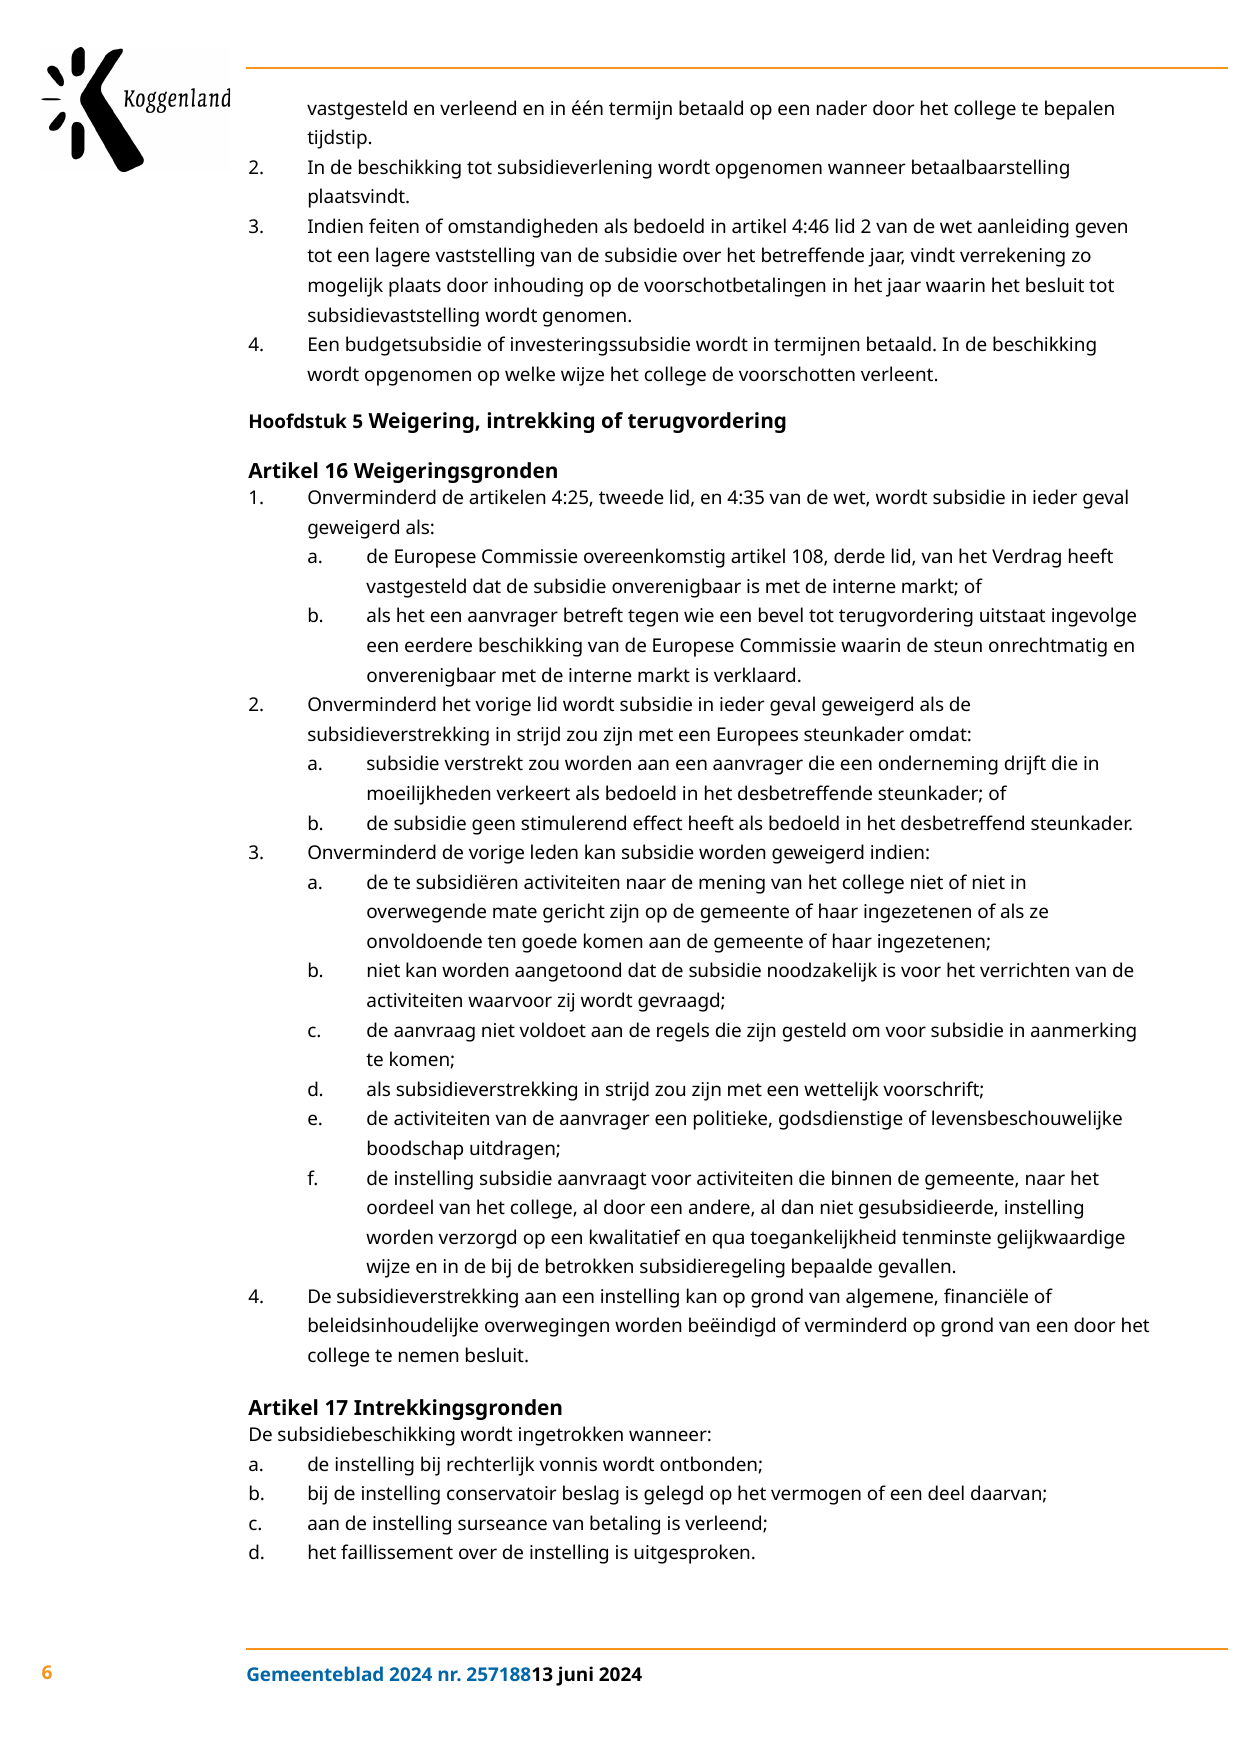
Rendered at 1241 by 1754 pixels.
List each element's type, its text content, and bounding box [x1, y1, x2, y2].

list het faillissement over de instelling is uitgesproken. [248, 1539, 1152, 1565]
list de subsidie geen stimulerend effect heeft als bedoeld in het desbetreffend steunkader. [307, 810, 1152, 836]
list de activiteiten van de aanvrager een politieke, godsdienstige of levensbeschouwelijke boodschap uitdragen; [307, 1106, 1152, 1161]
list Onverminderd de vorige leden kan subsidie worden geweigerd indien: [248, 839, 1152, 865]
list bij de instelling conservatoir beslag is gelegd op het vermogen of een deel daarvan; [248, 1480, 1152, 1506]
list Indien feiten of omstandigheden als bedoeld in artikel 4:46 lid 2 van de wet aanleiding geven tot een lagere vaststelling van de subsidie over het betreffende jaar, vindt verrekening zo mogelijk plaats door inhouding op de voorschotbetalingen in het jaar waarin het besluit tot subsidievaststelling wordt genomen. [248, 213, 1152, 328]
list aan de instelling surseance van betaling is verleend; [248, 1510, 1152, 1536]
list als subsidieverstrekking in strijd zou zijn met een wettelijk voorschrift; [307, 1076, 1152, 1102]
list Onverminderd het vorige lid wordt subsidie in ieder geval geweigerd als de subsidieverstrekking in strijd zou zijn met een Europees steunkader omdat: [248, 691, 1152, 747]
picture [41, 47, 231, 172]
list Onverminderd de artikelen 4:25, tweede lid, en 4:35 van de wet, wordt subsidie in ieder geval geweigerd als: [248, 484, 1152, 540]
list vastgesteld en verleend en in één termijn betaald op een nader door het college te bepalen tijdstip. [248, 95, 1152, 150]
list de Europese Commissie overeenkomstig artikel 108, derde lid, van het Verdrag heeft vastgesteld dat de subsidie onverenigbaar is met de interne markt; of [307, 543, 1152, 599]
list De subsidieverstrekking aan een instelling kan op grond van algemene, financiële of beleidsinhoudelijke overwegingen worden beëindigd of verminderd op grond van een door het college te nemen besluit. [248, 1283, 1152, 1368]
list subsidie verstrekt zou worden aan een aanvrager die een onderneming drijft die in moeilijkheden verkeert als bedoeld in het desbetreffende steunkader; of [307, 751, 1152, 806]
list als het een aanvrager betreft tegen wie een bevel tot terugvordering uitstaat ingevolge een eerdere beschikking van de Europese Commissie waarin de steun onrechtmatig en onverenigbaar met de interne markt is verklaard. [307, 603, 1152, 688]
list de instelling bij rechterlijk vonnis wordt ontbonden; [248, 1451, 1152, 1476]
list de te subsidiëren activiteiten naar de mening van het college niet of niet in overwegende mate gericht zijn op de gemeente of haar ingezetenen of als ze onvoldoende ten goede komen aan de gemeente of haar ingezetenen; [307, 869, 1152, 954]
text Hoofdstuk 5 Weigering, intrekking of terugvordering [248, 407, 1152, 435]
list In de beschikking tot subsidieverlening wordt opgenomen wanneer betaalbaarstelling plaatsvindt. [248, 154, 1152, 209]
list de aanvraag niet voldoet aan de regels die zijn gesteld om voor subsidie in aanmerking te komen; [307, 1017, 1152, 1072]
text Artikel 16 Weigeringsgronden [248, 456, 1152, 484]
text Artikel 17 Intrekkingsgronden [248, 1393, 1152, 1421]
list Een budgetsubsidie of investeringssubsidie wordt in termijnen betaald. In de beschikking wordt opgenomen op welke wijze het college de voorschotten verleent. [248, 331, 1152, 387]
text De subsidiebeschikking wordt ingetrokken wanneer: [248, 1421, 1152, 1447]
list de instelling subsidie aanvraagt voor activiteiten die binnen de gemeente, naar het oordeel van het college, al door een andere, al dan niet gesubsidieerde, instelling worden verzorgd op een kwalitatief en qua toegankelijkheid tenminste gelijkwaardige wijze en in de bij de betrokken subsidieregeling bepaalde gevallen. [307, 1165, 1152, 1279]
list niet kan worden aangetoond dat de subsidie noodzakelijk is voor het verrichten van de activiteiten waarvoor zij wordt gevraagd; [307, 958, 1152, 1013]
